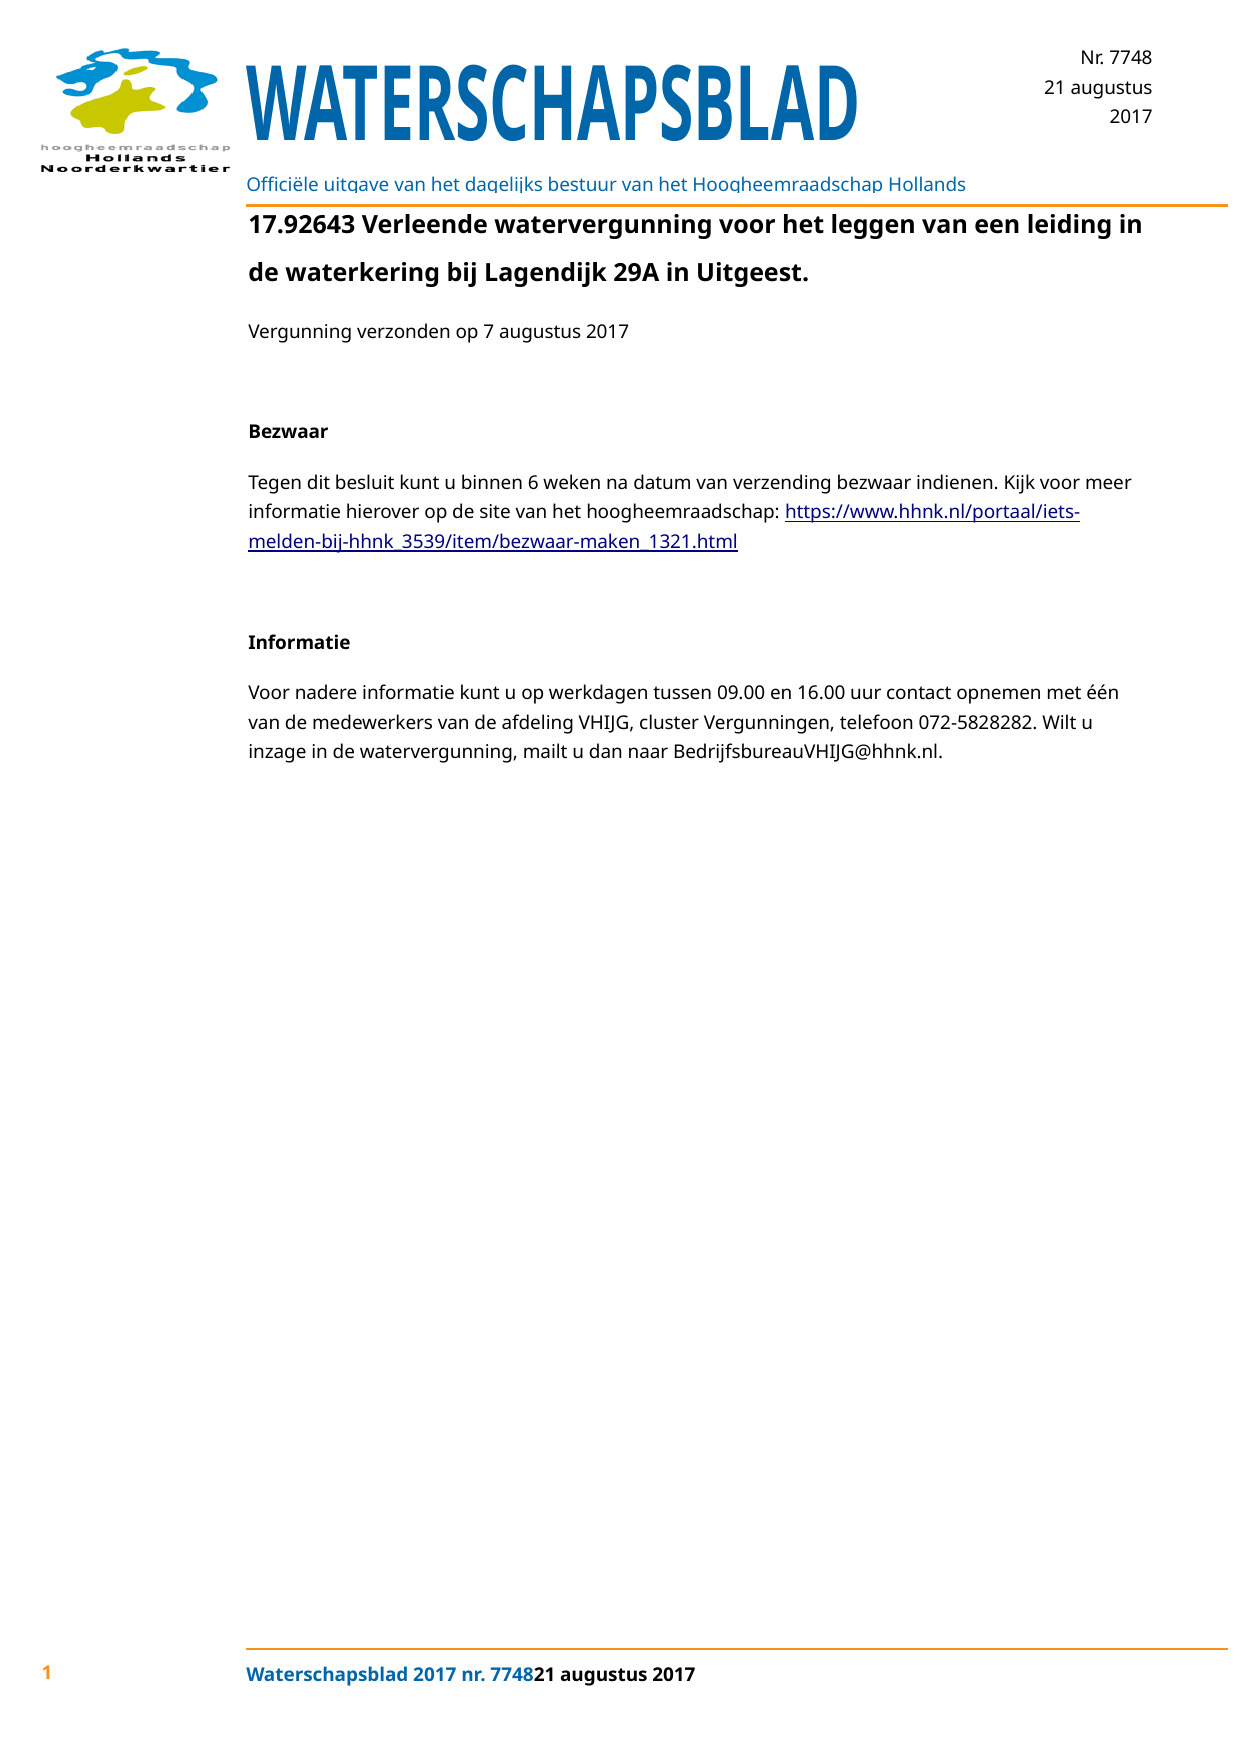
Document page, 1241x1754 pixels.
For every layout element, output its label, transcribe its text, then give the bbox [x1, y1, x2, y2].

text Vergunning verzonden op 7 augustus 2017 [248, 318, 1152, 344]
text Bezwaar [248, 419, 1152, 444]
picture [41, 47, 231, 172]
text Tegen dit besluit kunt u binnen 6 weken na datum van verzending bezwaar indienen. Kijk voor meer informatie hierover op de site van het hoogheemraadschap: https://www.hhnk.nl/portaal/iets-melden-bij-hhnk_3539/item/bezwaar-maken_1321.html [248, 469, 1152, 554]
text Informatie [248, 629, 1152, 655]
text 17.92643 Verleende watervergunning voor het leggen van een leiding in de waterkering bij Lagendijk 29A in Uitgeest. [248, 207, 1152, 288]
text Voor nadere informatie kunt u op werkdagen tussen 09.00 en 16.00 uur contact opnemen met één van de medewerkers van de afdeling VHIJG, cluster Vergunningen, telefoon 072-5828282. Wilt u inzage in de watervergunning, mailt u dan naar BedrijfsbureauVHIJG@hhnk.nl. [248, 679, 1152, 764]
